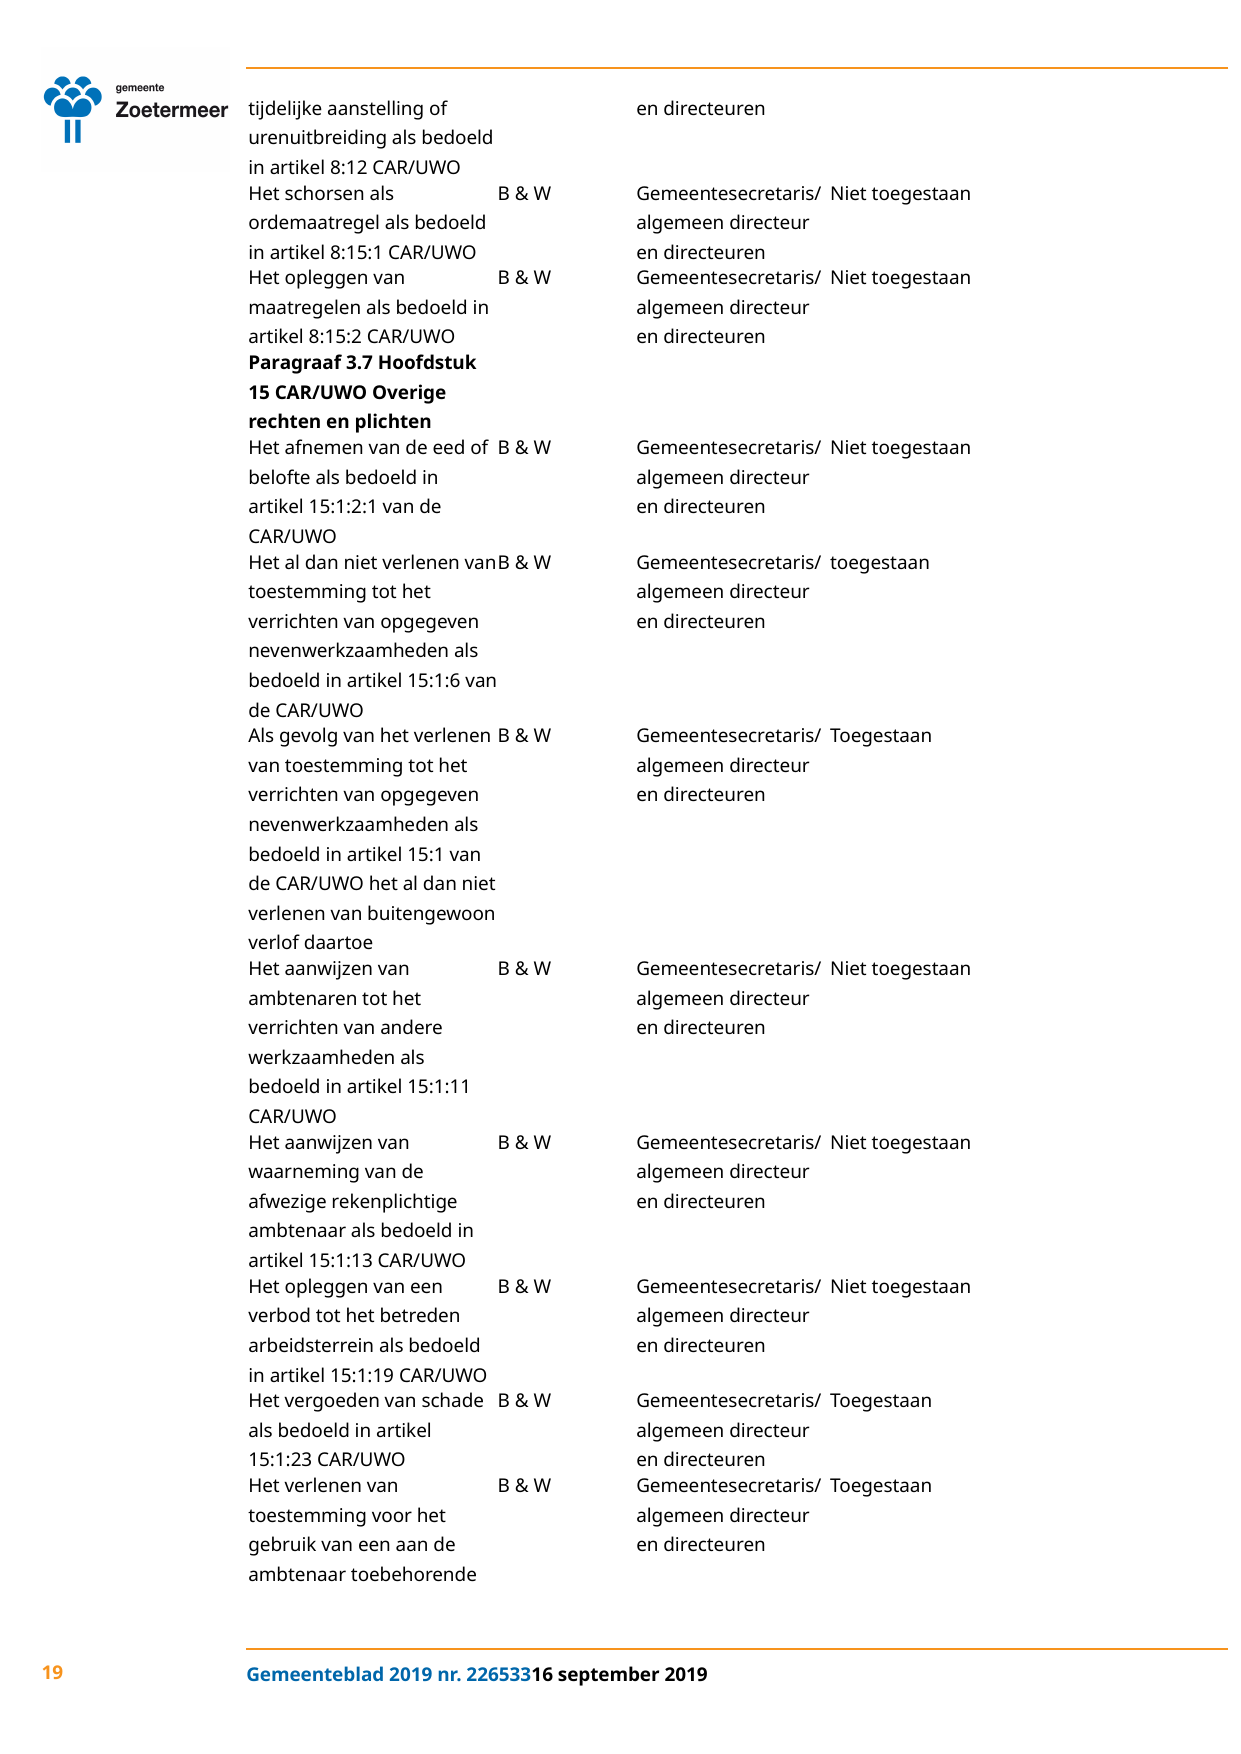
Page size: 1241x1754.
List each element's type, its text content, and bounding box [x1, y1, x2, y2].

table_cell Paragraaf 3.7 Hoofdstuk 15 CAR/UWO Overige rechten en plichten [248, 350, 497, 434]
table_cell Gemeentesecretaris/ algemeen directeur en directeuren [636, 1129, 830, 1273]
table_cell B & W [498, 955, 636, 1129]
table_cell toegestaan [830, 549, 1024, 722]
table_cell Het afnemen van de eed of belofte als bedoeld in artikel 15:1:2:1 van de CAR/UWO [248, 434, 497, 549]
table_cell Als gevolg van het verlenen van toestemming tot het verrichten van opgegeven nevenwerkzaamheden als bedoeld in artikel 15:1 van de CAR/UWO het al dan niet verlenen van buitengewoon verlof daartoe [248, 723, 497, 955]
table_cell Het opleggen van een verbod tot het betreden arbeidsterrein als bedoeld in artikel 15:1:19 CAR/UWO [248, 1273, 497, 1387]
table_cell Gemeentesecretaris/ algemeen directeur en directeuren [636, 265, 830, 349]
picture [41, 47, 231, 172]
table_cell B & W [498, 434, 636, 549]
table_cell B & W [498, 723, 636, 955]
table_cell Gemeentesecretaris/ algemeen directeur en directeuren [636, 1473, 830, 1587]
table_cell [498, 95, 636, 180]
table_cell [830, 350, 1024, 434]
table_cell Gemeentesecretaris/ algemeen directeur en directeuren [636, 549, 830, 722]
table_cell Niet toegestaan [830, 1273, 1024, 1387]
table_cell B & W [498, 549, 636, 722]
table_cell Gemeentesecretaris/ algemeen directeur en directeuren [636, 955, 830, 1129]
table_cell Toegestaan [830, 723, 1024, 955]
table_cell en directeuren [636, 95, 830, 180]
table_cell Het al dan niet verlenen van toestemming tot het verrichten van opgegeven nevenwerkzaamheden als bedoeld in artikel 15:1:6 van de CAR/UWO [248, 549, 497, 722]
table_cell tijdelijke aanstelling of urenuitbreiding als bedoeld in artikel 8:12 CAR/UWO [248, 95, 497, 180]
table_cell Niet toegestaan [830, 180, 1024, 264]
table_cell Gemeentesecretaris/ algemeen directeur en directeuren [636, 1388, 830, 1472]
table_cell Het schorsen als ordemaatregel als bedoeld in artikel 8:15:1 CAR/UWO [248, 180, 497, 264]
table_cell [636, 350, 830, 434]
table_cell Gemeentesecretaris/ algemeen directeur en directeuren [636, 1273, 830, 1387]
table_cell Het opleggen van maatregelen als bedoeld in artikel 8:15:2 CAR/UWO [248, 265, 497, 349]
table_cell Toegestaan [830, 1388, 1024, 1472]
table_cell Het aanwijzen van ambtenaren tot het verrichten van andere werkzaamheden als bedoeld in artikel 15:1:11 CAR/UWO [248, 955, 497, 1129]
table_cell Gemeentesecretaris/ algemeen directeur en directeuren [636, 434, 830, 549]
table_cell B & W [498, 1388, 636, 1472]
table_cell B & W [498, 1129, 636, 1273]
table_cell Niet toegestaan [830, 434, 1024, 549]
table_cell Niet toegestaan [830, 955, 1024, 1129]
table_cell Het aanwijzen van waarneming van de afwezige rekenplichtige ambtenaar als bedoeld in artikel 15:1:13 CAR/UWO [248, 1129, 497, 1273]
table_cell Gemeentesecretaris/ algemeen directeur en directeuren [636, 723, 830, 955]
table_cell [498, 350, 636, 434]
table_cell B & W [498, 265, 636, 349]
table_cell Gemeentesecretaris/ algemeen directeur en directeuren [636, 180, 830, 264]
table_cell B & W [498, 1473, 636, 1587]
table_cell B & W [498, 180, 636, 264]
table_cell Het vergoeden van schade als bedoeld in artikel 15:1:23 CAR/UWO [248, 1388, 497, 1472]
table_cell Het verlenen van toestemming voor het gebruik van een aan de ambtenaar toebehorende [248, 1473, 497, 1587]
table_cell Niet toegestaan [830, 265, 1024, 349]
table_cell [830, 95, 1024, 180]
table_cell Toegestaan [830, 1473, 1024, 1587]
table_cell Niet toegestaan [830, 1129, 1024, 1273]
table_cell B & W [498, 1273, 636, 1387]
